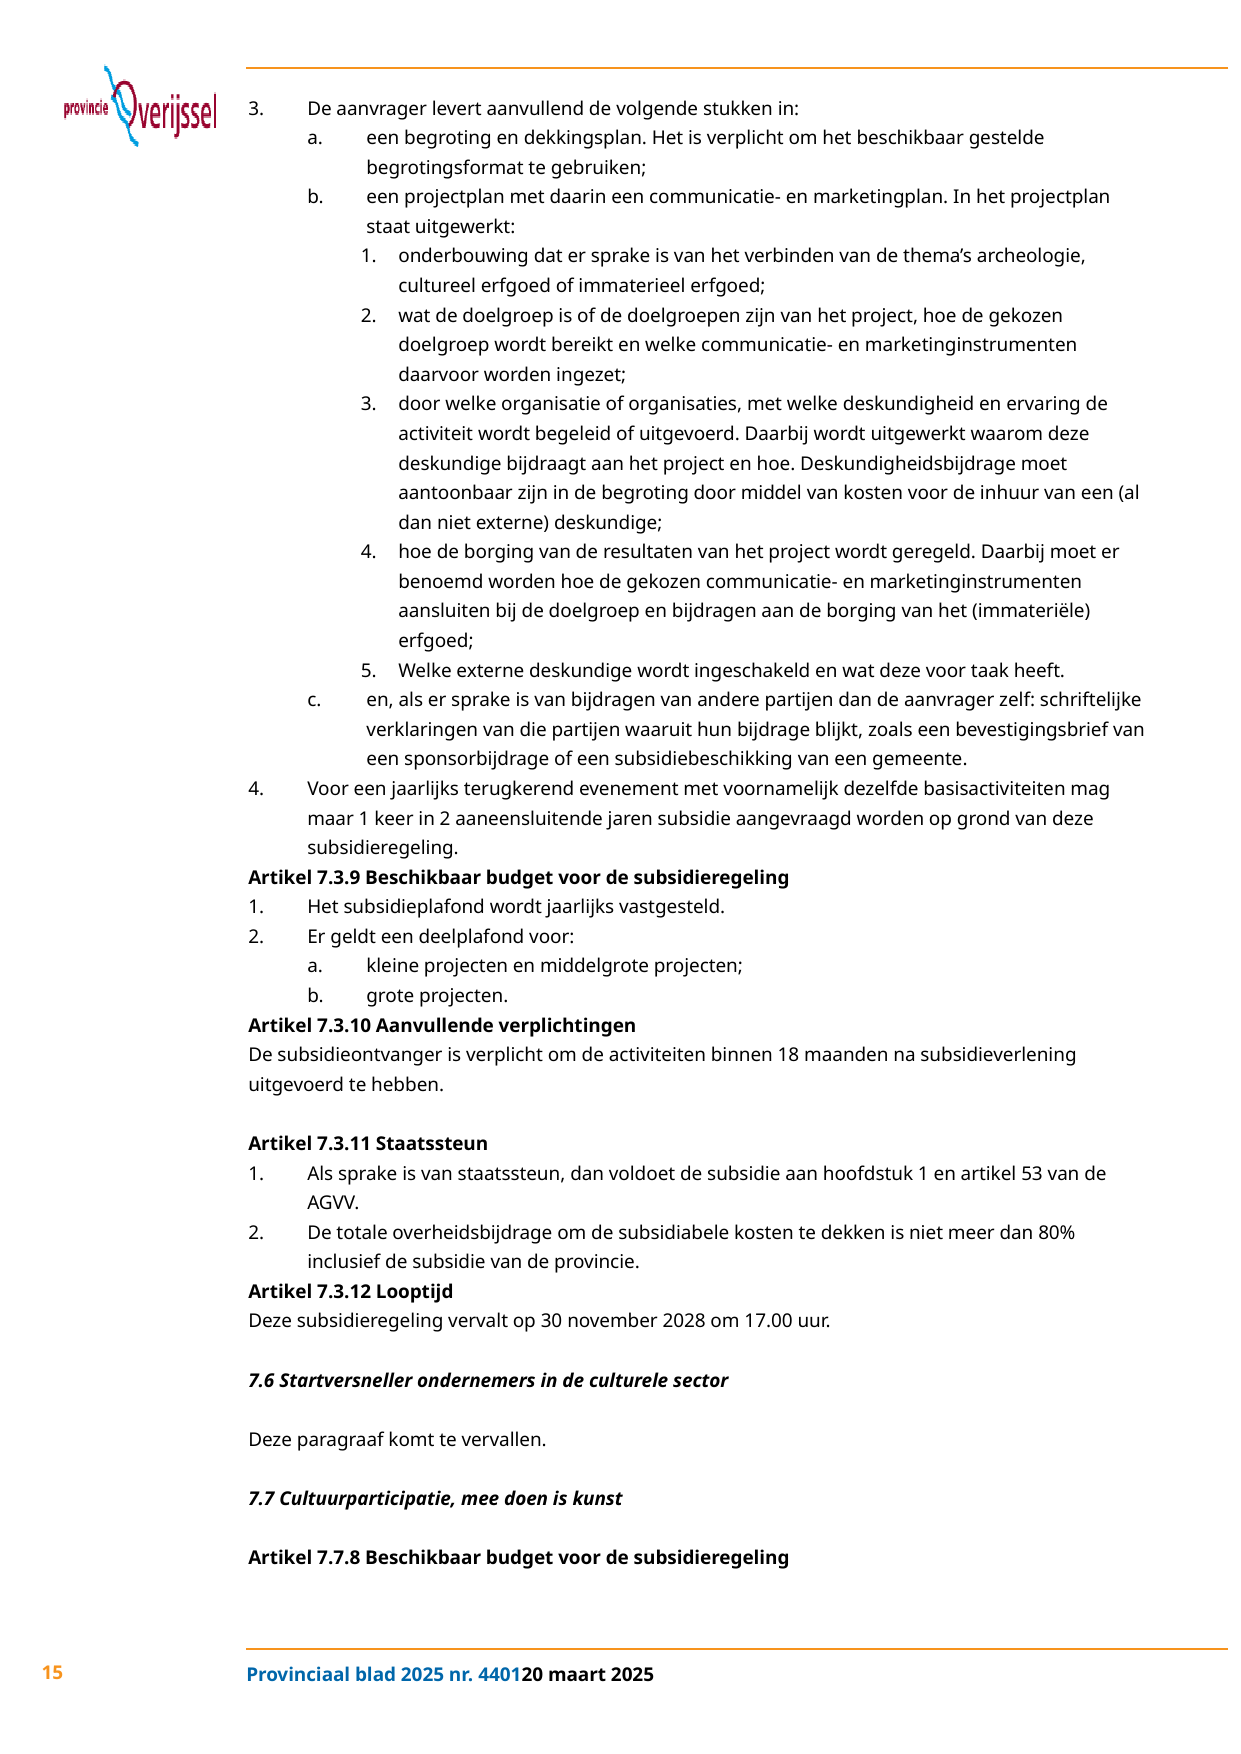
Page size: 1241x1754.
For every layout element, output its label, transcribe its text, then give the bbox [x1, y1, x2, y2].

text De subsidieontvanger is verplicht om de activiteiten binnen 18 maanden na subsidieverlening uitgevoerd te hebben. [248, 1041, 1152, 1097]
list een projectplan met daarin een communicatie- en marketingplan. In het projectplan staat uitgewerkt: [307, 183, 1152, 239]
list De aanvrager levert aanvullend de volgende stukken in: [248, 95, 1152, 121]
list Voor een jaarlijks terugkerend evenement met voornamelijk dezelfde basisactiviteiten mag maar 1 keer in 2 aaneensluitende jaren subsidie aangevraagd worden op grond van deze subsidieregeling. [248, 775, 1152, 860]
text Artikel 7.3.10 Aanvullende verplichtingen [248, 1012, 1152, 1038]
text Deze paragraaf komt te vervallen. [248, 1426, 1152, 1452]
list De totale overheidsbijdrage om de subsidiabele kosten te dekken is niet meer dan 80% inclusief de subsidie van de provincie. [248, 1219, 1152, 1274]
list Als sprake is van staatssteun, dan voldoet de subsidie aan hoofdstuk 1 en artikel 53 van de AGVV. [248, 1160, 1152, 1215]
text 7.7 Cultuurparticipatie, mee doen is kunst [248, 1485, 1152, 1511]
list grote projecten. [307, 982, 1152, 1008]
picture [41, 47, 231, 172]
list wat de doelgroep is of de doelgroepen zijn van het project, hoe de gekozen doelgroep wordt bereikt en welke communicatie- en marketinginstrumenten daarvoor worden ingezet; [361, 302, 1152, 387]
list onderbouwing dat er sprake is van het verbinden van de thema’s archeologie, cultureel erfgoed of immaterieel erfgoed; [361, 243, 1152, 298]
list Het subsidieplafond wordt jaarlijks vastgesteld. [248, 893, 1152, 919]
list een begroting en dekkingsplan. Het is verplicht om het beschikbaar gestelde begrotingsformat te gebruiken; [307, 124, 1152, 180]
list kleine projecten en middelgrote projecten; [307, 953, 1152, 978]
text Deze subsidieregeling vervalt op 30 november 2028 om 17.00 uur. [248, 1308, 1152, 1333]
list en, als er sprake is van bijdragen van andere partijen dan de aanvrager zelf: schriftelijke verklaringen van die partijen waaruit hun bijdrage blijkt, zoals een bevestigingsbrief van een sponsorbijdrage of een subsidiebeschikking van een gemeente. [307, 686, 1152, 771]
text Artikel 7.7.8 Beschikbaar budget voor de subsidieregeling [248, 1544, 1152, 1570]
text Artikel 7.3.11 Staatssteun [248, 1130, 1152, 1156]
list Welke externe deskundige wordt ingeschakeld en wat deze voor taak heeft. [361, 657, 1152, 683]
text Artikel 7.3.9 Beschikbaar budget voor de subsidieregeling [248, 864, 1152, 890]
text 7.6 Startversneller ondernemers in de culturele sector [248, 1367, 1152, 1393]
list Er geldt een deelplafond voor: [248, 923, 1152, 949]
text Artikel 7.3.12 Looptijd [248, 1278, 1152, 1304]
list door welke organisatie of organisaties, met welke deskundigheid en ervaring de activiteit wordt begeleid of uitgevoerd. Daarbij wordt uitgewerkt waarom deze deskundige bijdraagt aan het project en hoe. Deskundigheidsbijdrage moet aantoonbaar zijn in de begroting door middel van kosten voor de inhuur van een (al dan niet externe) deskundige; [361, 391, 1152, 535]
list hoe de borging van de resultaten van het project wordt geregeld. Daarbij moet er benoemd worden hoe de gekozen communicatie- en marketinginstrumenten aansluiten bij de doelgroep en bijdragen aan de borging van het (immateriële) erfgoed; [361, 538, 1152, 653]
